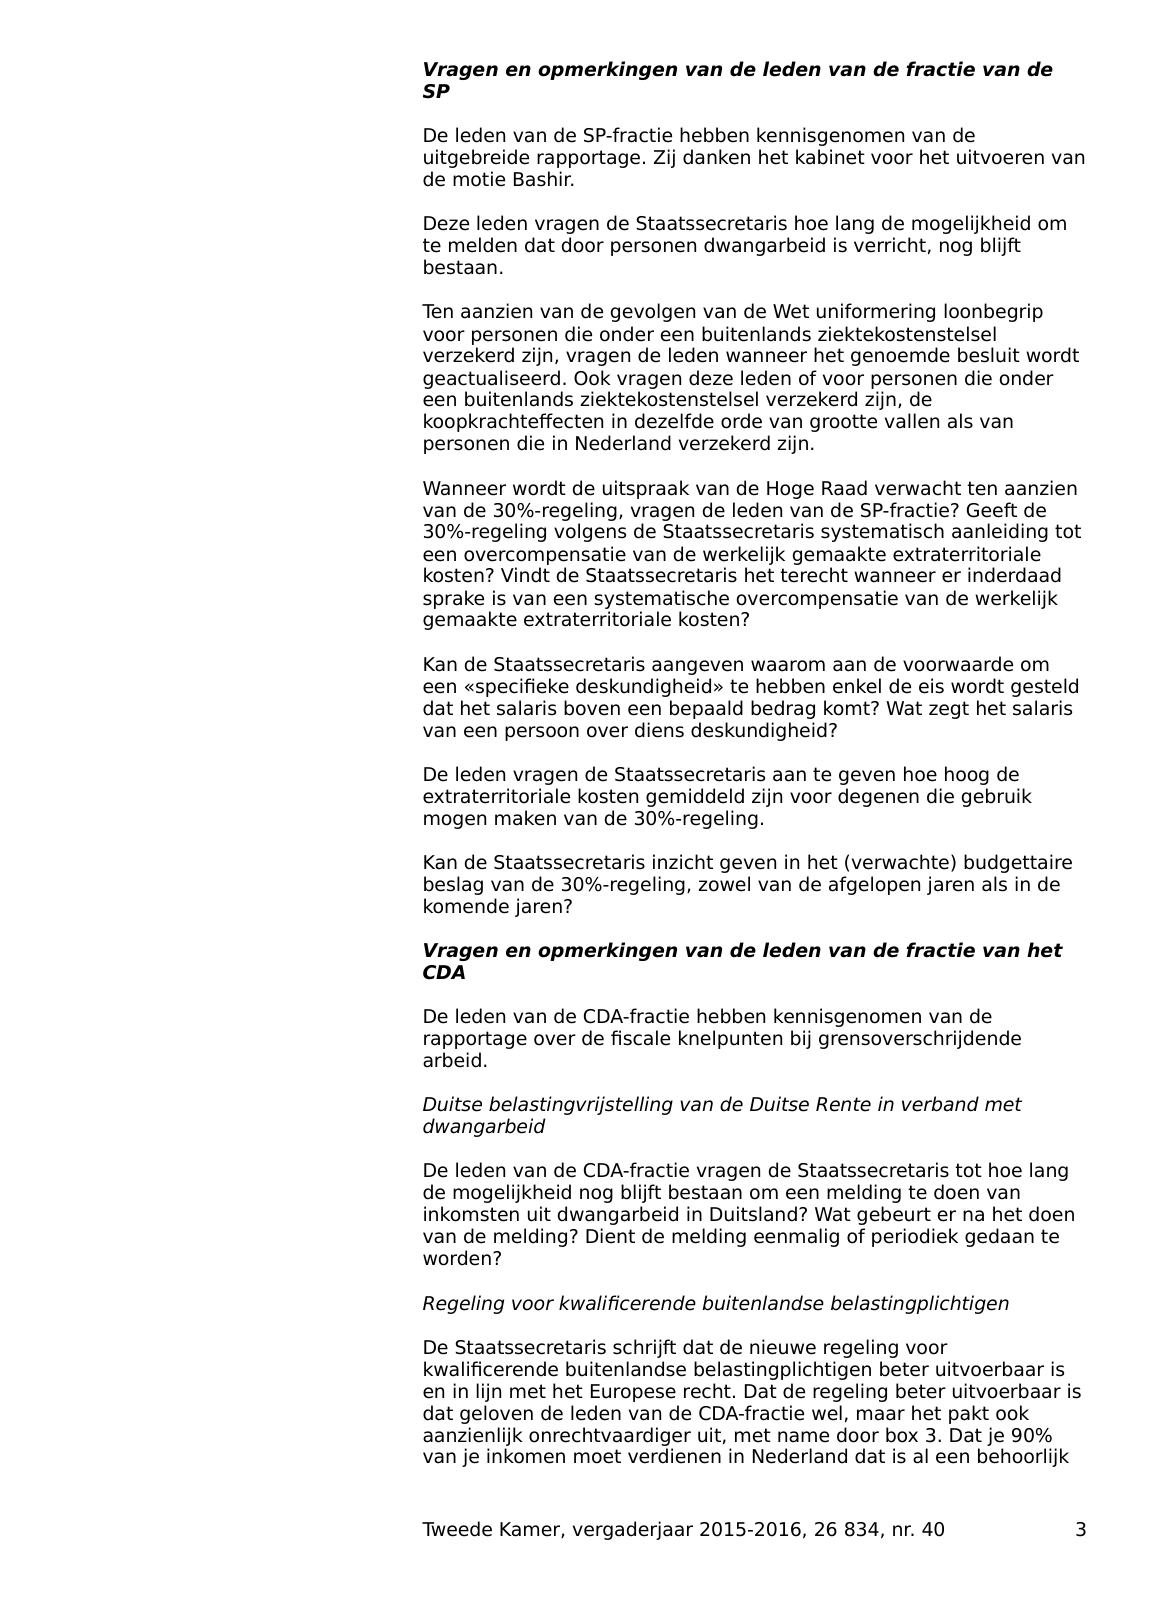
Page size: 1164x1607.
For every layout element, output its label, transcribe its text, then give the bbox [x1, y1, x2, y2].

text De leden van de CDA-fractie vragen de Staatssecretaris tot hoe lang de mogelijkheid nog blijft bestaan om een melding te doen van inkomsten uit dwangarbeid in Duitsland? Wat gebeurt er na het doen van de melding? Dient de melding eenmalig of periodiek gedaan te worden? [422, 1160, 1087, 1270]
text Deze leden vragen de Staatssecretaris hoe lang de mogelijkheid om te melden dat door personen dwangarbeid is verricht, nog blijft bestaan. [422, 213, 1087, 279]
subtitle Vragen en opmerkingen van de leden van de fractie van de SP [422, 59, 1087, 103]
text De leden van de SP-fractie hebben kennisgenomen van de uitgebreide rapportage. Zij danken het kabinet voor het uitvoeren van de motie Bashir. [422, 125, 1087, 191]
subtitle Regeling voor kwalificerende buitenlandse belastingplichtigen [422, 1292, 1087, 1314]
text Kan de Staatssecretaris aangeven waarom aan de voorwaarde om een «specifieke deskundigheid» te hebben enkel de eis wordt gesteld dat het salaris boven een bepaald bedrag komt? Wat zegt het salaris van een persoon over diens deskundigheid? [422, 653, 1087, 741]
text Ten aanzien van de gevolgen van de Wet uniformering loonbegrip voor personen die onder een buitenlands ziektekostenstelsel verzekerd zijn, vragen de leden wanneer het genoemde besluit wordt geactualiseerd. Ook vragen deze leden of voor personen die onder een buitenlands ziektekostenstelsel verzekerd zijn, de koopkrachteffecten in dezelfde orde van grootte vallen als van personen die in Nederland verzekerd zijn. [422, 301, 1087, 455]
text Wanneer wordt de uitspraak van de Hoge Raad verwacht ten aanzien van de 30%-regeling, vragen de leden van de SP-fractie? Geeft de 30%-regeling volgens de Staatssecretaris systematisch aanleiding tot een overcompensatie van de werkelijk gemaakte extraterritoriale kosten? Vindt de Staatssecretaris het terecht wanneer er inderdaad sprake is van een systematische overcompensatie van de werkelijk gemaakte extraterritoriale kosten? [422, 477, 1087, 631]
text De Staatssecretaris schrijft dat de nieuwe regeling voor kwalificerende buitenlandse belastingplichtigen beter uitvoerbaar is en in lijn met het Europese recht. Dat de regeling beter uitvoerbaar is dat geloven de leden van de CDA-fractie wel, maar het pakt ook aanzienlijk onrechtvaardiger uit, met name door box 3. Dat je 90% van je inkomen moet verdienen in Nederland dat is al een behoorlijk [422, 1337, 1087, 1468]
subtitle Duitse belastingvrijstelling van de Duitse Rente in verband met dwangarbeid [422, 1094, 1087, 1138]
text De leden vragen de Staatssecretaris aan te geven hoe hoog de extraterritoriale kosten gemiddeld zijn voor degenen die gebruik mogen maken van de 30%-regeling. [422, 764, 1087, 829]
text De leden van de CDA-fractie hebben kennisgenomen van de rapportage over de fiscale knelpunten bij grensoverschrijdende arbeid. [422, 1006, 1087, 1072]
subtitle Vragen en opmerkingen van de leden van de fractie van het CDA [422, 940, 1087, 984]
text Kan de Staatssecretaris inzicht geven in het (verwachte) budgettaire beslag van de 30%-regeling, zowel van de afgelopen jaren als in de komende jaren? [422, 852, 1087, 918]
